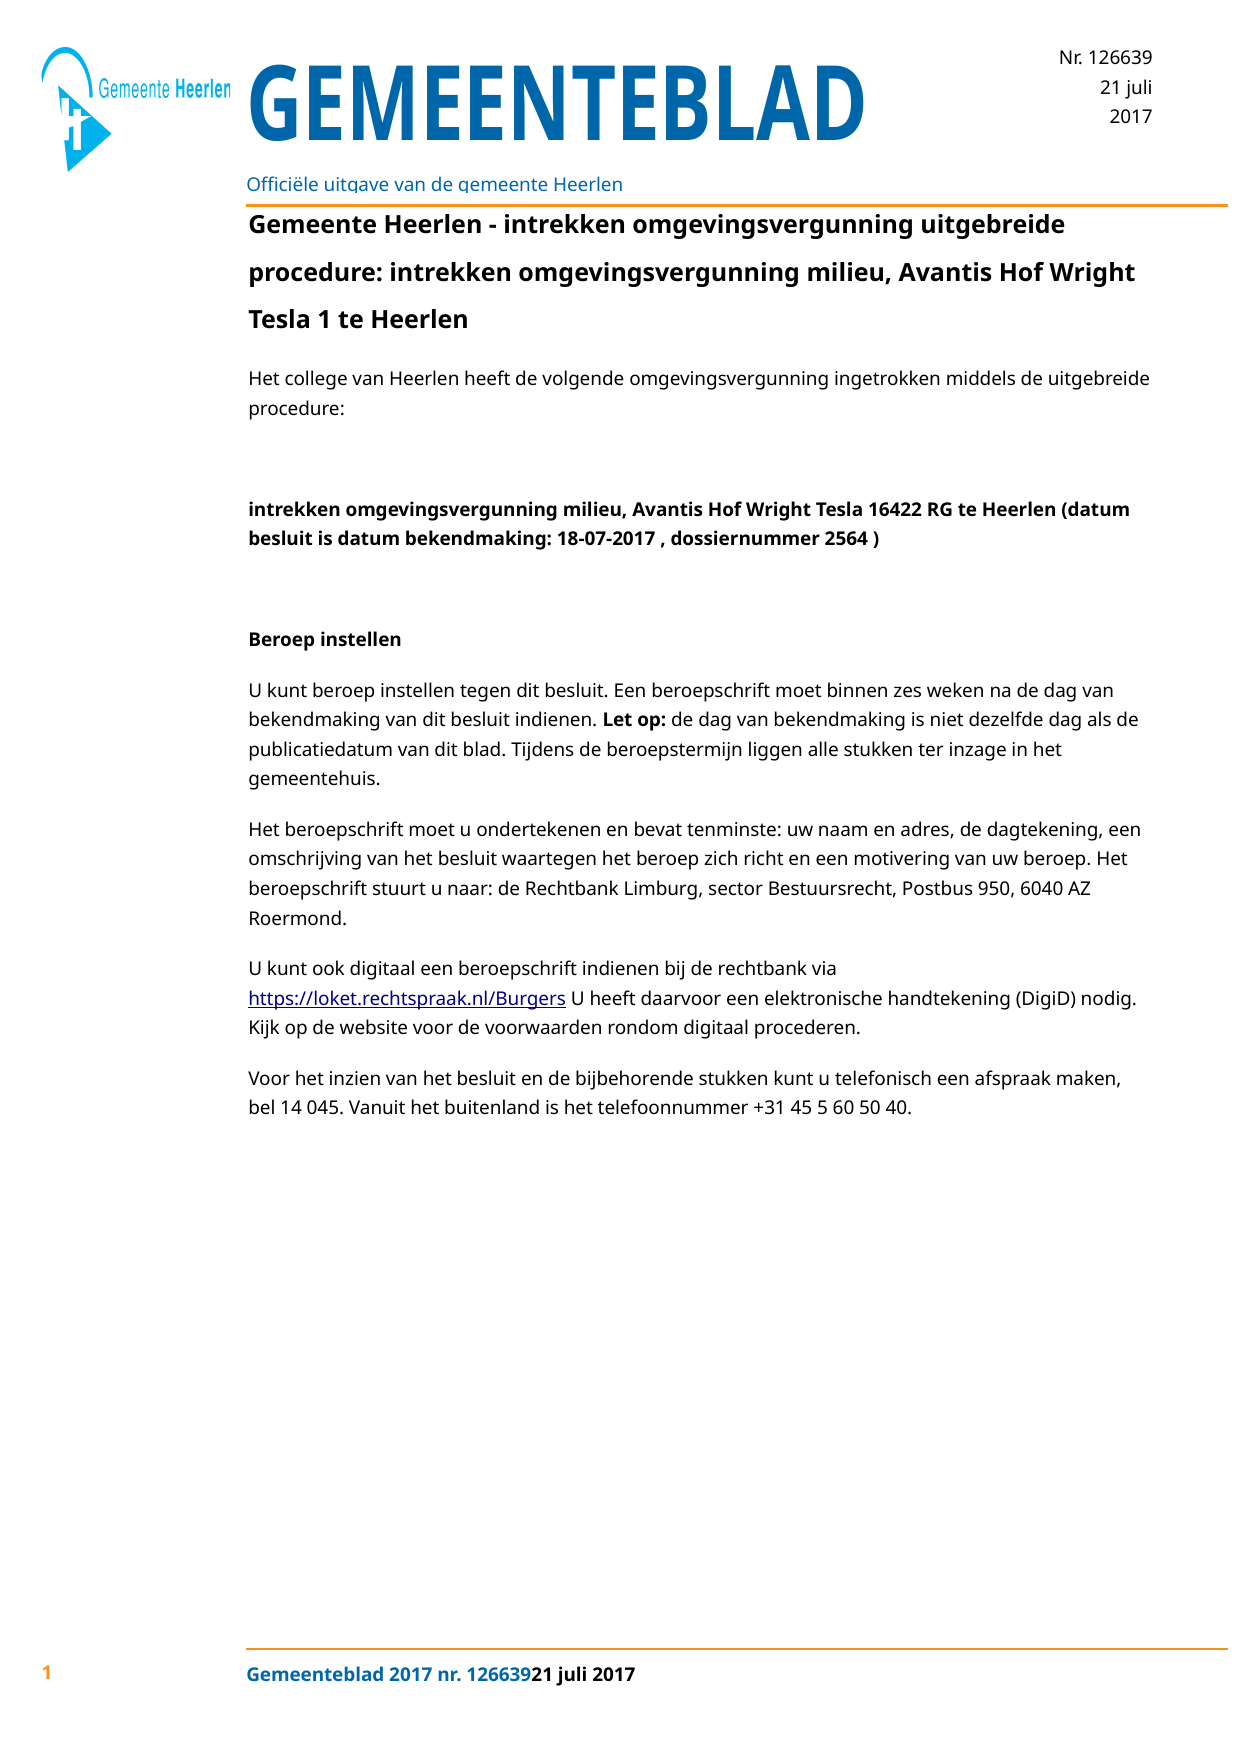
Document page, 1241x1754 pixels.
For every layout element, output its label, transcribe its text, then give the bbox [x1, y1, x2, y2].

text Gemeente Heerlen - intrekken omgevingsvergunning uitgebreide procedure: intrekken omgevingsvergunning milieu, Avantis Hof Wright Tesla 1 te Heerlen [248, 207, 1152, 336]
text U kunt ook digitaal een beroepschrift indienen bij de rechtbank via https://loket.rechtspraak.nl/Burgers U heeft daarvoor een elektronische handtekening (DigiD) nodig. Kijk op de website voor de voorwaarden rondom digitaal procederen. [248, 955, 1152, 1040]
text Het college van Heerlen heeft de volgende omgevingsvergunning ingetrokken middels de uitgebreide procedure: [248, 366, 1152, 421]
text Het beroepschrift moet u ondertekenen en bevat tenminste: uw naam en adres, de dagtekening, een omschrijving van het besluit waartegen het beroep zich richt en een motivering van uw beroep. Het beroepschrift stuurt u naar: de Rechtbank Limburg, sector Bestuursrecht, Postbus 950, 6040 AZ Roermond. [248, 816, 1152, 930]
text intrekken omgevingsvergunning milieu, Avantis Hof Wright Tesla 16422 RG te Heerlen (datum besluit is datum bekendmaking: 18-07-2017 , dossiernummer 2564 ) [248, 496, 1152, 551]
text Beroep instellen [248, 626, 1152, 652]
text U kunt beroep instellen tegen dit besluit. Een beroepschrift moet binnen zes weken na de dag van bekendmaking van dit besluit indienen. Let op: de dag van bekendmaking is niet dezelfde dag als de publicatiedatum van dit blad. Tijdens de beroepstermijn liggen alle stukken ter inzage in het gemeentehuis. [248, 677, 1152, 791]
picture [41, 47, 58, 70]
picture [41, 47, 231, 172]
text Voor het inzien van het besluit en de bijbehorende stukken kunt u telefonisch een afspraak maken, bel 14 045. Vanuit het buitenland is het telefoonnummer +31 45 5 60 50 40. [248, 1065, 1152, 1120]
